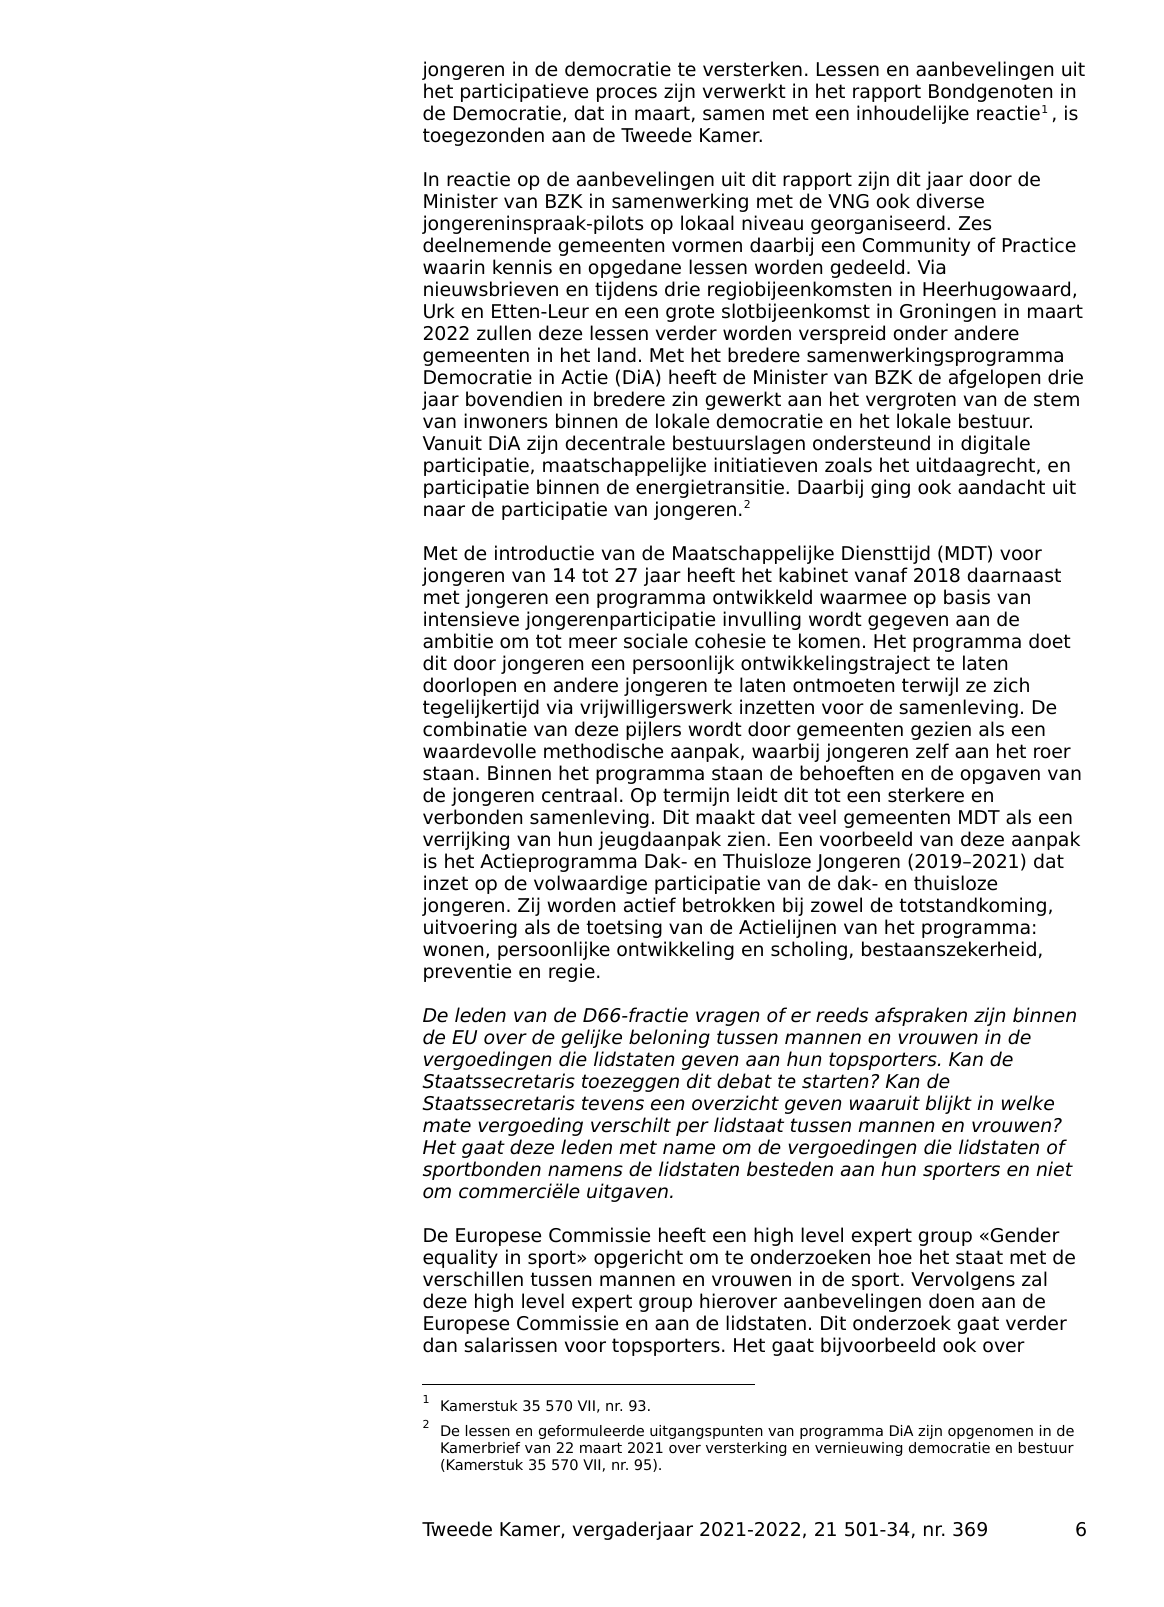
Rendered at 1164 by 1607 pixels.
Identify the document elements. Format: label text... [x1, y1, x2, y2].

text De Europese Commissie heeft een high level expert group «Gender equality in sport» opgericht om te onderzoeken hoe het staat met de verschillen tussen mannen en vrouwen in de sport. Vervolgens zal deze high level expert group hierover aanbevelingen doen aan de Europese Commissie en aan de lidstaten. Dit onderzoek gaat verder dan salarissen voor topsporters. Het gaat bijvoorbeeld ook over [422, 1225, 1087, 1357]
text De lessen en geformuleerde uitgangspunten van programma DiA zijn opgenomen in de Kamerbrief van 22 maart 2021 over versterking en vernieuwing democratie en bestuur (Kamerstuk 35 570 VII, nr. 95). [422, 1418, 1087, 1474]
text Kamerstuk 35 570 VII, nr. 93. [422, 1393, 1087, 1416]
text De leden van de D66-fractie vragen of er reeds afspraken zijn binnen de EU over de gelijke beloning tussen mannen en vrouwen in de vergoedingen die lidstaten geven aan hun topsporters. Kan de Staatssecretaris toezeggen dit debat te starten? Kan de Staatssecretaris tevens een overzicht geven waaruit blijkt in welke mate vergoeding verschilt per lidstaat tussen mannen en vrouwen? Het gaat deze leden met name om de vergoedingen die lidstaten of sportbonden namens de lidstaten besteden aan hun sporters en niet om commerciële uitgaven. [422, 1005, 1087, 1203]
text In reactie op de aanbevelingen uit dit rapport zijn dit jaar door de Minister van BZK in samenwerking met de VNG ook diverse jongereninspraak-pilots op lokaal niveau georganiseerd. Zes deelnemende gemeenten vormen daarbij een Community of Practice waarin kennis en opgedane lessen worden gedeeld. Via nieuwsbrieven en tijdens drie regiobijeenkomsten in Heerhugowaard, Urk en Etten-Leur en een grote slotbijeenkomst in Groningen in maart 2022 zullen deze lessen verder worden verspreid onder andere gemeenten in het land. Met het bredere samenwerkingsprogramma Democratie in Actie (DiA) heeft de Minister van BZK de afgelopen drie jaar bovendien in bredere zin gewerkt aan het vergroten van de stem van inwoners binnen de lokale democratie en het lokale bestuur. Vanuit DiA zijn decentrale bestuurslagen ondersteund in digitale participatie, maatschappelijke initiatieven zoals het uitdaagrecht, en participatie binnen de energietransitie. Daarbij ging ook aandacht uit naar de participatie van jongeren. [422, 169, 1087, 521]
text jongeren in de democratie te versterken. Lessen en aanbevelingen uit het participatieve proces zijn verwerkt in het rapport Bondgenoten in de Democratie, dat in maart, samen met een inhoudelijke reactie, is toegezonden aan de Tweede Kamer. [422, 59, 1087, 147]
text Met de introductie van de Maatschappelijke Diensttijd (MDT) voor jongeren van 14 tot 27 jaar heeft het kabinet vanaf 2018 daarnaast met jongeren een programma ontwikkeld waarmee op basis van intensieve jongerenparticipatie invulling wordt gegeven aan de ambitie om tot meer sociale cohesie te komen. Het programma doet dit door jongeren een persoonlijk ontwikkelingstraject te laten doorlopen en andere jongeren te laten ontmoeten terwijl ze zich tegelijkertijd via vrijwilligerswerk inzetten voor de samenleving. De combinatie van deze pijlers wordt door gemeenten gezien als een waardevolle methodische aanpak, waarbij jongeren zelf aan het roer staan. Binnen het programma staan de behoeften en de opgaven van de jongeren centraal. Op termijn leidt dit tot een sterkere en verbonden samenleving. Dit maakt dat veel gemeenten MDT als een verrijking van hun jeugdaanpak zien. Een voorbeeld van deze aanpak is het Actieprogramma Dak- en Thuisloze Jongeren (2019–2021) dat inzet op de volwaardige participatie van de dak- en thuisloze jongeren. Zij worden actief betrokken bij zowel de totstandkoming, uitvoering als de toetsing van de Actielijnen van het programma: wonen, persoonlijke ontwikkeling en scholing, bestaanszekerheid, preventie en regie. [422, 543, 1087, 983]
